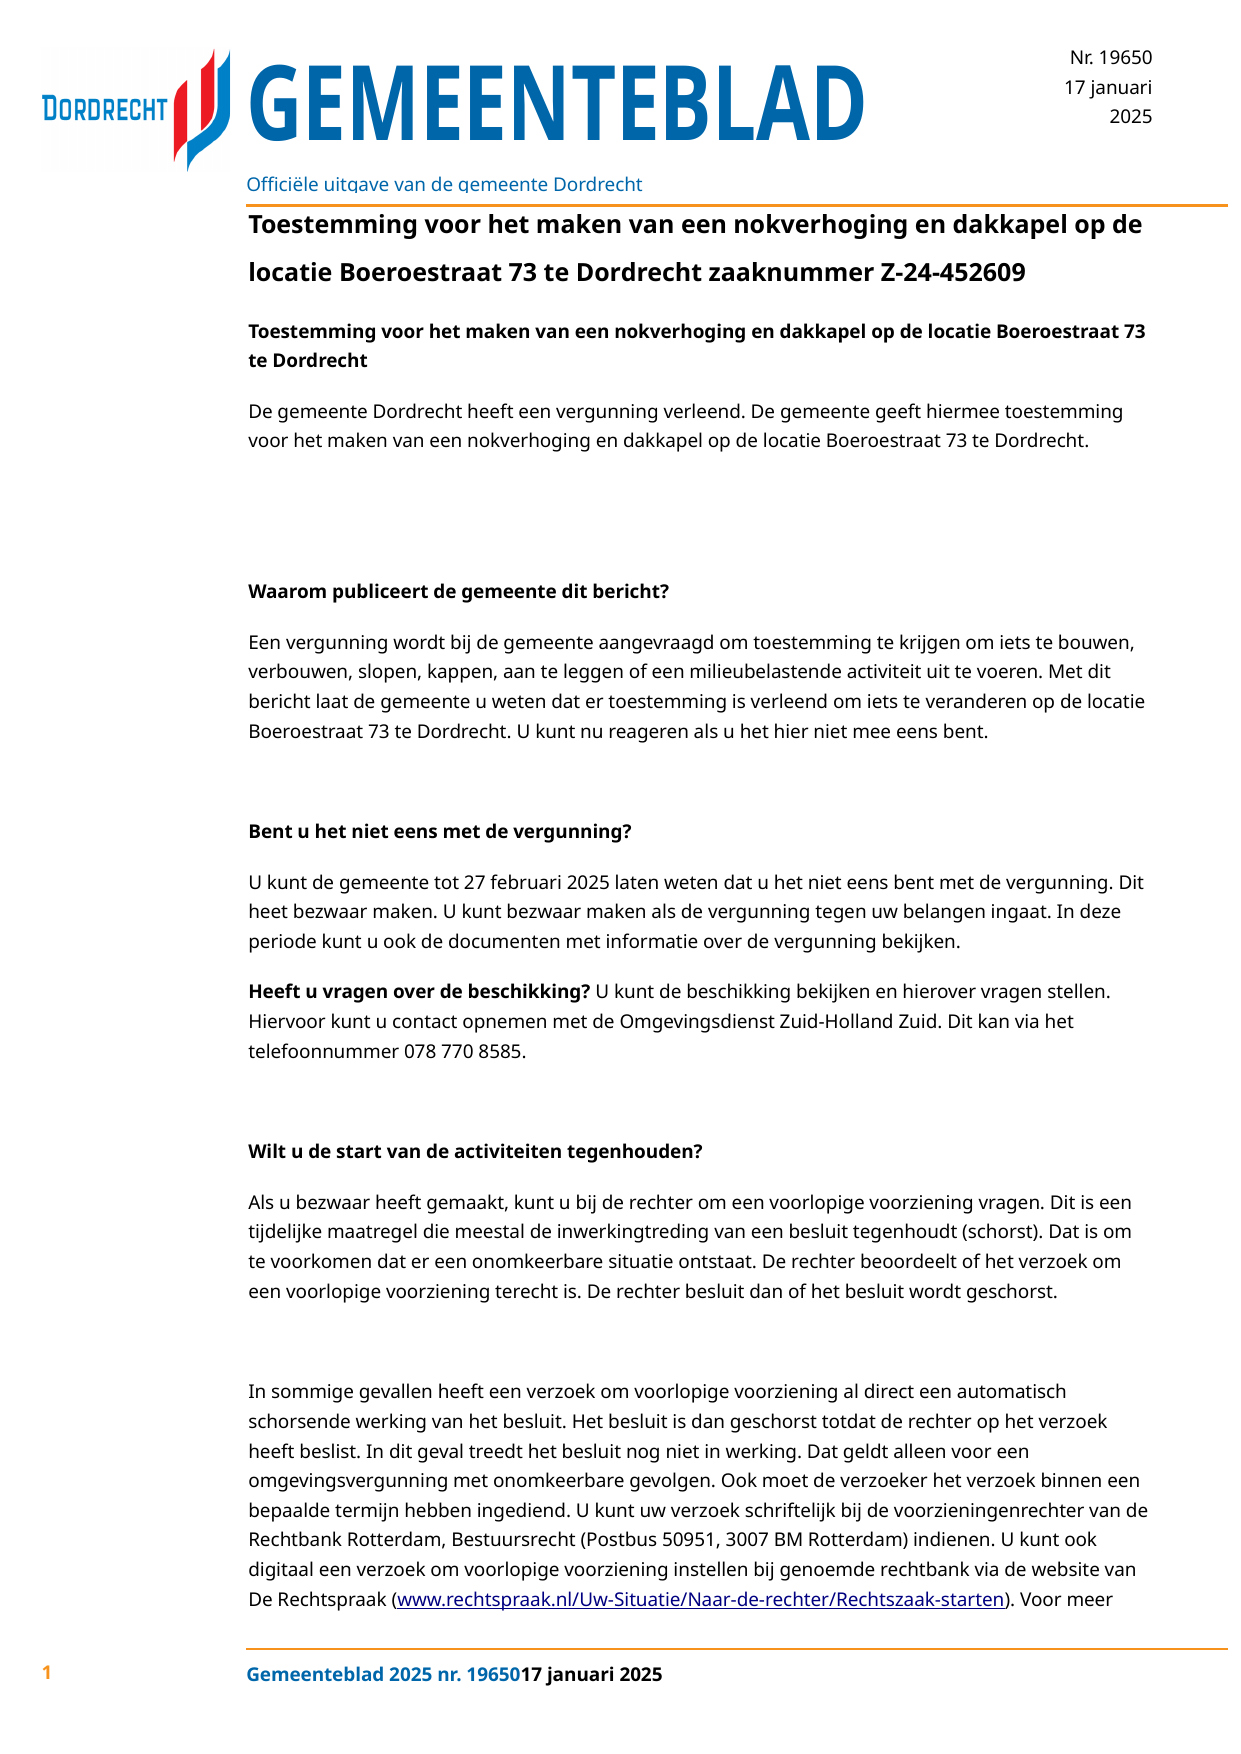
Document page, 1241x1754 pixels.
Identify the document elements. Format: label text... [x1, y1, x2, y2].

text Toestemming voor het maken van een nokverhoging en dakkapel op de locatie Boeroestraat 73 te Dordrecht zaaknummer Z-24-452609 [248, 207, 1152, 288]
text Toestemming voor het maken van een nokverhoging en dakkapel op de locatie Boeroestraat 73 te Dordrecht [248, 318, 1152, 373]
text Een vergunning wordt bij de gemeente aangevraagd om toestemming te krijgen om iets te bouwen, verbouwen, slopen, kappen, aan te leggen of een milieubelastende activiteit uit te voeren. Met dit bericht laat de gemeente u weten dat er toestemming is verleend om iets te veranderen op de locatie Boeroestraat 73 te Dordrecht. U kunt nu reageren als u het hier niet mee eens bent. [248, 629, 1152, 744]
text U kunt de gemeente tot 27 februari 2025 laten weten dat u het niet eens bent met de vergunning. Dit heet bezwaar maken. U kunt bezwaar maken als de vergunning tegen uw belangen ingaat. In deze periode kunt u ook de documenten met informatie over de vergunning bekijken. [248, 869, 1152, 954]
text In sommige gevallen heeft een verzoek om voorlopige voorziening al direct een automatisch schorsende werking van het besluit. Het besluit is dan geschorst totdat de rechter op het verzoek heeft beslist. In dit geval treedt het besluit nog niet in werking. Dat geldt alleen voor een omgevingsvergunning met onomkeerbare gevolgen. Ook moet de verzoeker het verzoek binnen een bepaalde termijn hebben ingediend. U kunt uw verzoek schriftelijk bij de voorzieningenrechter van de Rechtbank Rotterdam, Bestuursrecht (Postbus 50951, 3007 BM Rotterdam) indienen. U kunt ook digitaal een verzoek om voorlopige voorziening instellen bij genoemde rechtbank via de website van De Rechtspraak (www.rechtspraak.nl/Uw-Situatie/Naar-de-rechter/Rechtszaak-starten). Voor meer [248, 1379, 1152, 1612]
text Waarom publiceert de gemeente dit bericht? [248, 579, 1152, 604]
text Heeft u vragen over de beschikking? U kunt de beschikking bekijken en hierover vragen stellen. Hiervoor kunt u contact opnemen met de Omgevingsdienst Zuid-Holland Zuid. Dit kan via het telefoonnummer 078 770 8585. [248, 979, 1152, 1064]
text De gemeente Dordrecht heeft een vergunning verleend. De gemeente geeft hiermee toestemming voor het maken van een nokverhoging en dakkapel op de locatie Boeroestraat 73 te Dordrecht. [248, 398, 1152, 453]
picture [41, 47, 231, 172]
text Bent u het niet eens met de vergunning? [248, 819, 1152, 844]
text Wilt u de start van de activiteiten tegenhouden? [248, 1139, 1152, 1164]
text Als u bezwaar heeft gemaakt, kunt u bij de rechter om een voorlopige voorziening vragen. Dit is een tijdelijke maatregel die meestal de inwerkingtreding van een besluit tegenhoudt (schorst). Dat is om te voorkomen dat er een onomkeerbare situatie ontstaat. De rechter beoordeelt of het verzoek om een voorlopige voorziening terecht is. De rechter besluit dan of het besluit wordt geschorst. [248, 1189, 1152, 1304]
